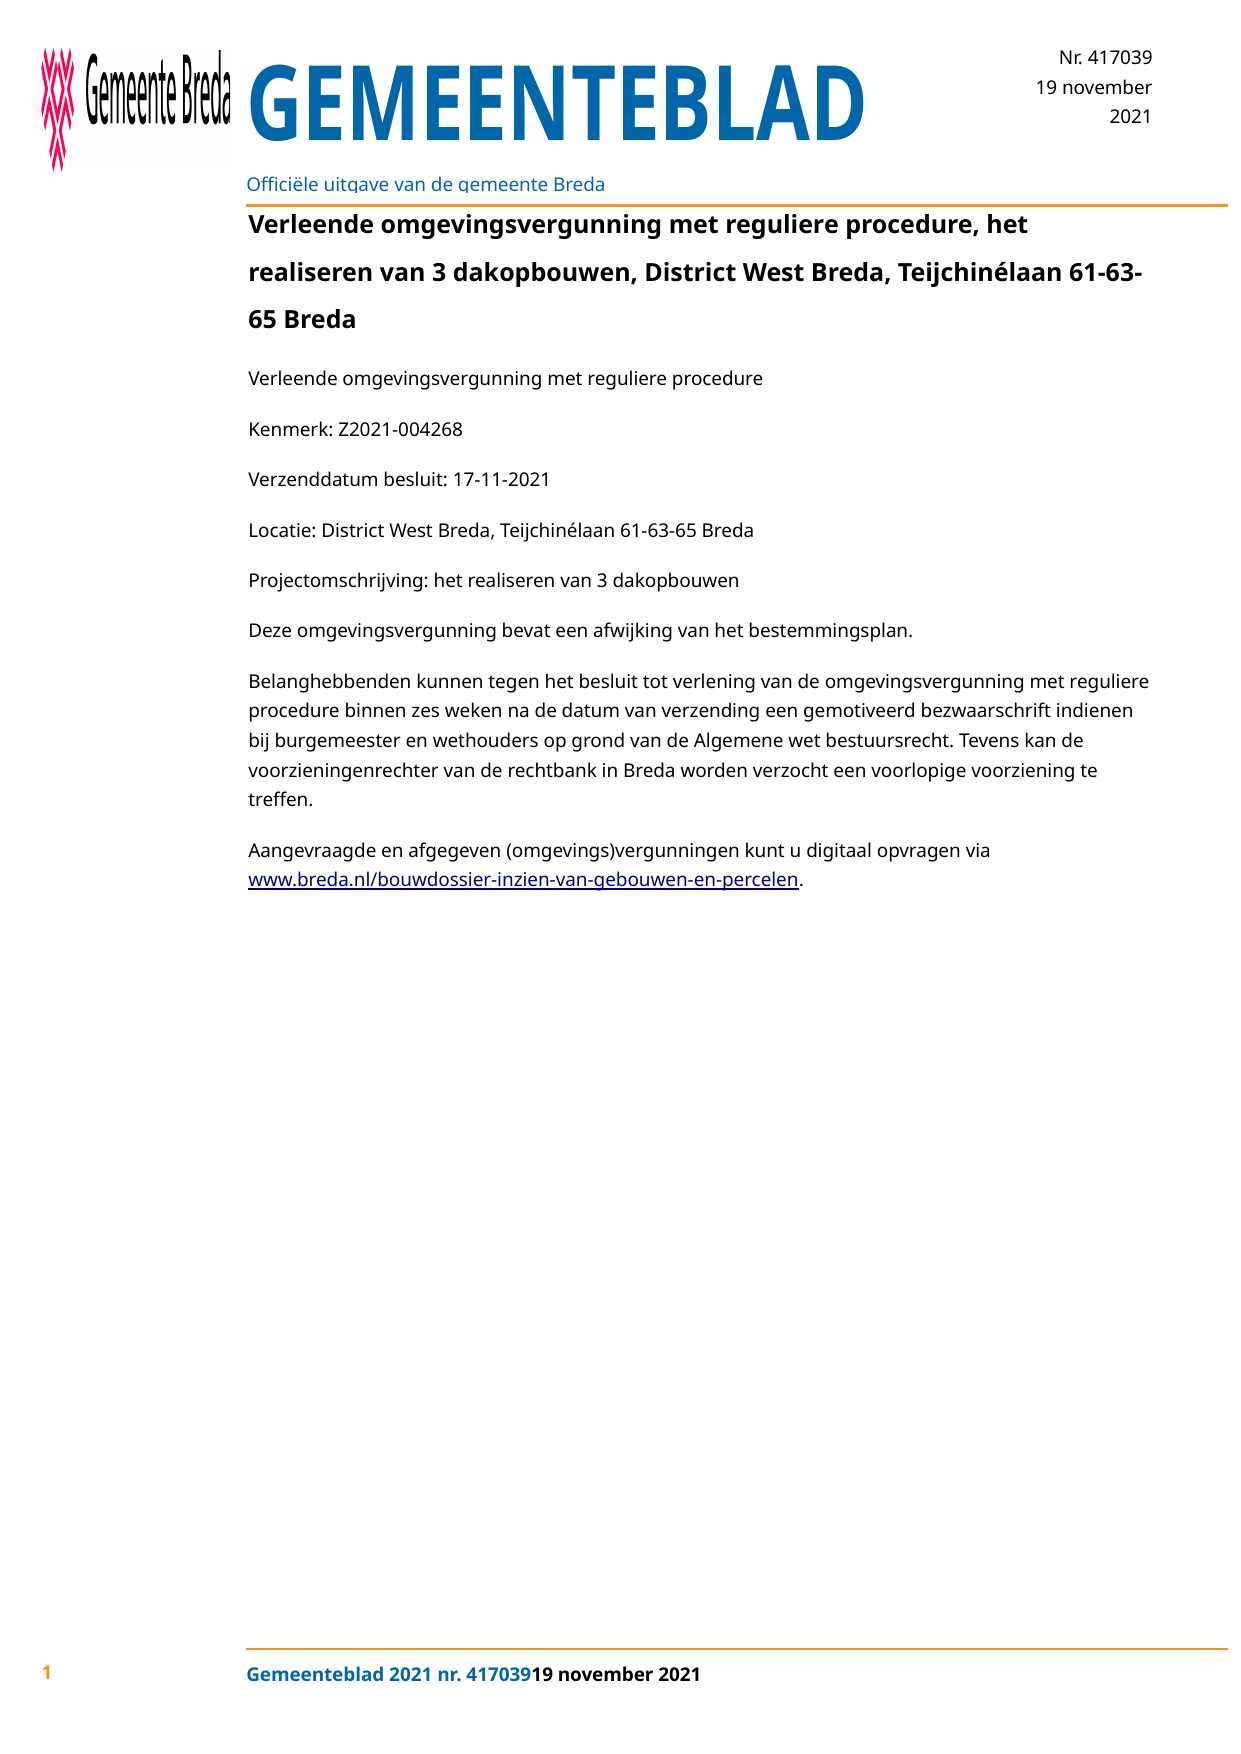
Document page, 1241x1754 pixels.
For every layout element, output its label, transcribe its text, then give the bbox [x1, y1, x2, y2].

text Verleende omgevingsvergunning met reguliere procedure [248, 366, 1152, 391]
text Verzenddatum besluit: 17-11-2021 [248, 466, 1152, 492]
picture [41, 47, 231, 172]
text Verleende omgevingsvergunning met reguliere procedure, het realiseren van 3 dakopbouwen, District West Breda, Teijchinélaan 61-63-65 Breda [248, 207, 1152, 336]
text Locatie: District West Breda, Teijchinélaan 61-63-65 Breda [248, 517, 1152, 542]
text Projectomschrijving: het realiseren van 3 dakopbouwen [248, 567, 1152, 593]
text Kenmerk: Z2021-004268 [248, 416, 1152, 442]
text Aangevraagde en afgegeven (omgevings)vergunningen kunt u digitaal opvragen via www.breda.nl/bouwdossier-inzien-van-gebouwen-en-percelen. [248, 837, 1152, 892]
text Deze omgevingsvergunning bevat een afwijking van het bestemmingsplan. [248, 618, 1152, 643]
text Belanghebbenden kunnen tegen het besluit tot verlening van de omgevingsvergunning met reguliere procedure binnen zes weken na de datum van verzending een gemotiveerd bezwaarschrift indienen bij burgemeester en wethouders op grond van de Algemene wet bestuursrecht. Tevens kan de voorzieningenrechter van de rechtbank in Breda worden verzocht een voorlopige voorziening te treffen. [248, 668, 1152, 812]
